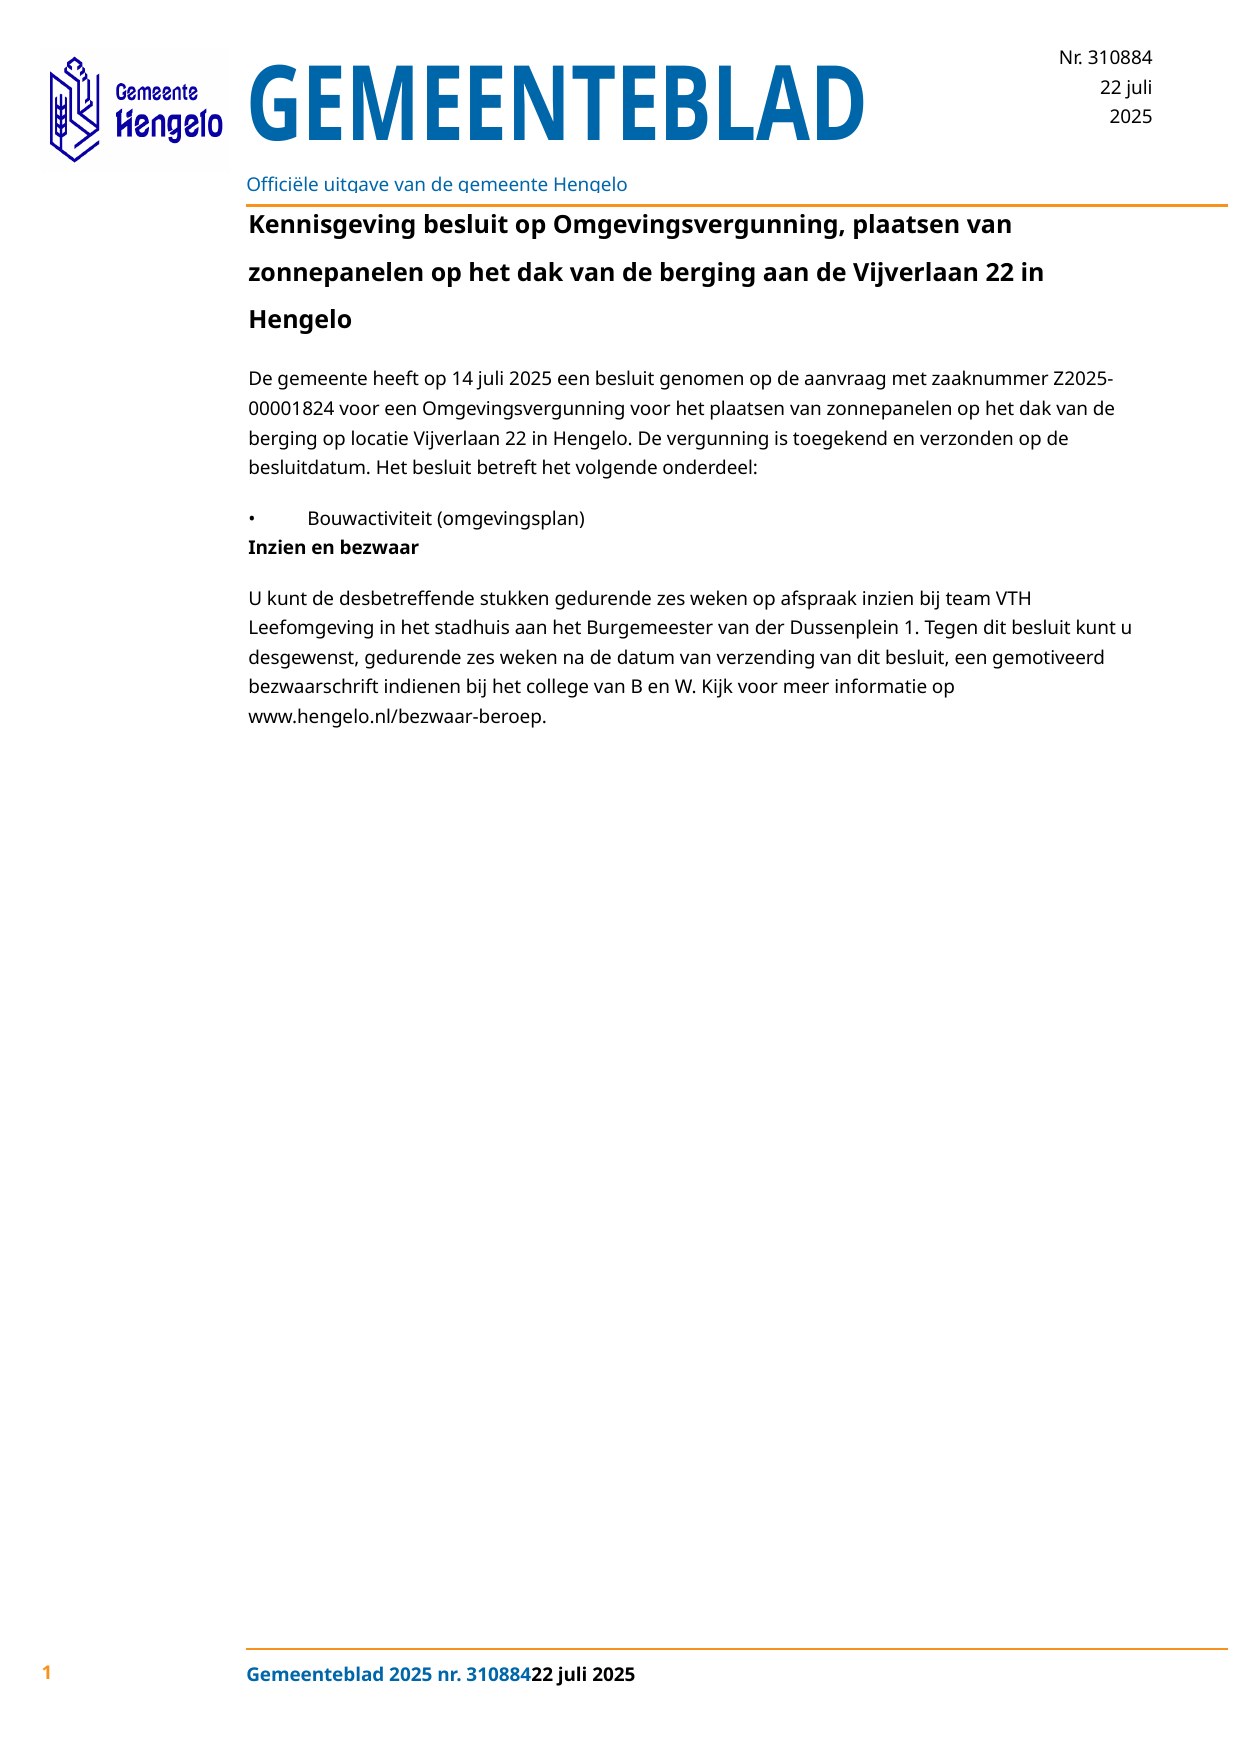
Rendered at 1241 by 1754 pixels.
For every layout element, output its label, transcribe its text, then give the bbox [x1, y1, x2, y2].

text Kennisgeving besluit op Omgevingsvergunning, plaatsen van zonnepanelen op het dak van de berging aan de Vijverlaan 22 in Hengelo [248, 207, 1152, 336]
picture [41, 47, 231, 172]
text U kunt de desbetreffende stukken gedurende zes weken op afspraak inzien bij team VTH Leefomgeving in het stadhuis aan het Burgemeester van der Dussenplein 1. Tegen dit besluit kunt u desgewenst, gedurende zes weken na de datum van verzending van dit besluit, een gemotiveerd bezwaarschrift indienen bij het college van B en W. Kijk voor meer informatie op www.hengelo.nl/bezwaar-beroep. [248, 585, 1152, 729]
text De gemeente heeft op 14 juli 2025 een besluit genomen op de aanvraag met zaaknummer Z2025-00001824 voor een Omgevingsvergunning voor het plaatsen van zonnepanelen op het dak van de berging op locatie Vijverlaan 22 in Hengelo. De vergunning is toegekend en verzonden op de besluitdatum. Het besluit betreft het volgende onderdeel: [248, 366, 1152, 480]
text Inzien en bezwaar [248, 534, 1152, 560]
list Bouwactiviteit (omgevingsplan) [248, 505, 1152, 530]
